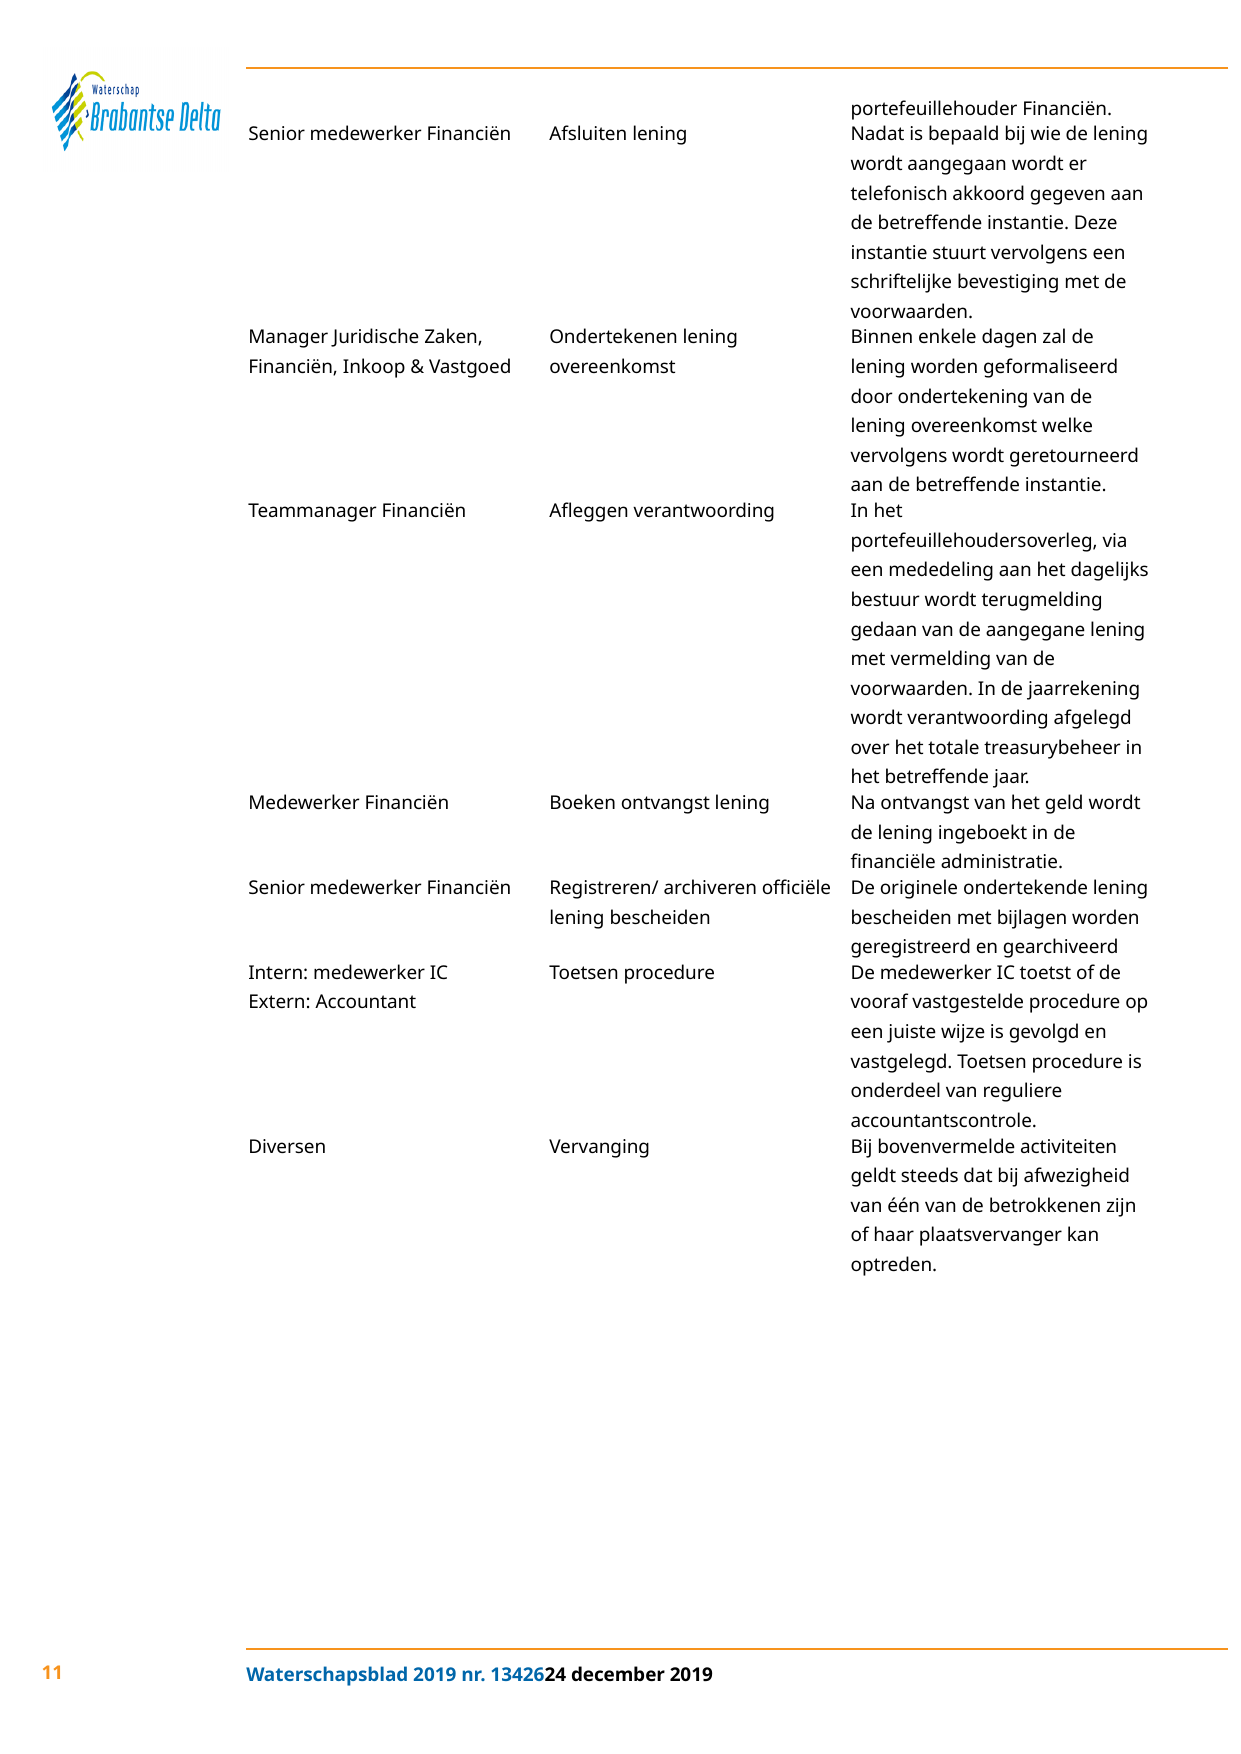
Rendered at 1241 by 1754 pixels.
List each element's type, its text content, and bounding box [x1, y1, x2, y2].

table_cell Teammanager Financiën [248, 498, 549, 789]
table_cell Intern: medewerker IC Extern: Accountant [248, 959, 549, 1133]
table_cell Nadat is bepaald bij wie de lening wordt aangegaan wordt er telefonisch akkoord gegeven aan de betreffende instantie. Deze instantie stuurt vervolgens een schriftelijke bevestiging met de voorwaarden. [850, 121, 1152, 324]
table_cell Medewerker Financiën [248, 789, 549, 874]
table_cell Bij bovenvermelde activiteiten geldt steeds dat bij afwezigheid van één van de betrokkenen zijn of haar plaatsvervanger kan optreden. [850, 1133, 1152, 1277]
table_cell Manager Juridische Zaken, Financiën, Inkoop & Vastgoed [248, 324, 549, 497]
table_cell Binnen enkele dagen zal de lening worden geformaliseerd door ondertekening van de lening overeenkomst welke vervolgens wordt geretourneerd aan de betreffende instantie. [850, 324, 1152, 497]
table_cell [549, 95, 850, 121]
table_cell Senior medewerker Financiën [248, 121, 549, 324]
table_cell Boeken ontvangst lening [549, 789, 850, 874]
table_cell Senior medewerker Financiën [248, 874, 549, 959]
table_cell Afsluiten lening [549, 121, 850, 324]
table_cell Toetsen procedure [549, 959, 850, 1133]
table_cell portefeuillehouder Financiën. [850, 95, 1152, 121]
table_cell [248, 95, 549, 121]
table_cell Vervanging [549, 1133, 850, 1277]
table_cell Na ontvangst van het geld wordt de lening ingeboekt in de financiële administratie. [850, 789, 1152, 874]
table_cell De medewerker IC toetst of de vooraf vastgestelde procedure op een juiste wijze is gevolgd en vastgelegd. Toetsen procedure is onderdeel van reguliere accountantscontrole. [850, 959, 1152, 1133]
table_cell Ondertekenen lening overeenkomst [549, 324, 850, 497]
table_cell Diversen [248, 1133, 549, 1277]
picture [41, 47, 231, 172]
table_cell In het portefeuillehoudersoverleg, via een mededeling aan het dagelijks bestuur wordt terugmelding gedaan van de aangegane lening met vermelding van de voorwaarden. In de jaarrekening wordt verantwoording afgelegd over het totale treasurybeheer in het betreffende jaar. [850, 498, 1152, 789]
table_cell Afleggen verantwoording [549, 498, 850, 789]
table_cell De originele ondertekende lening bescheiden met bijlagen worden geregistreerd en gearchiveerd [850, 874, 1152, 959]
table_cell Registreren/ archiveren officiële lening bescheiden [549, 874, 850, 959]
